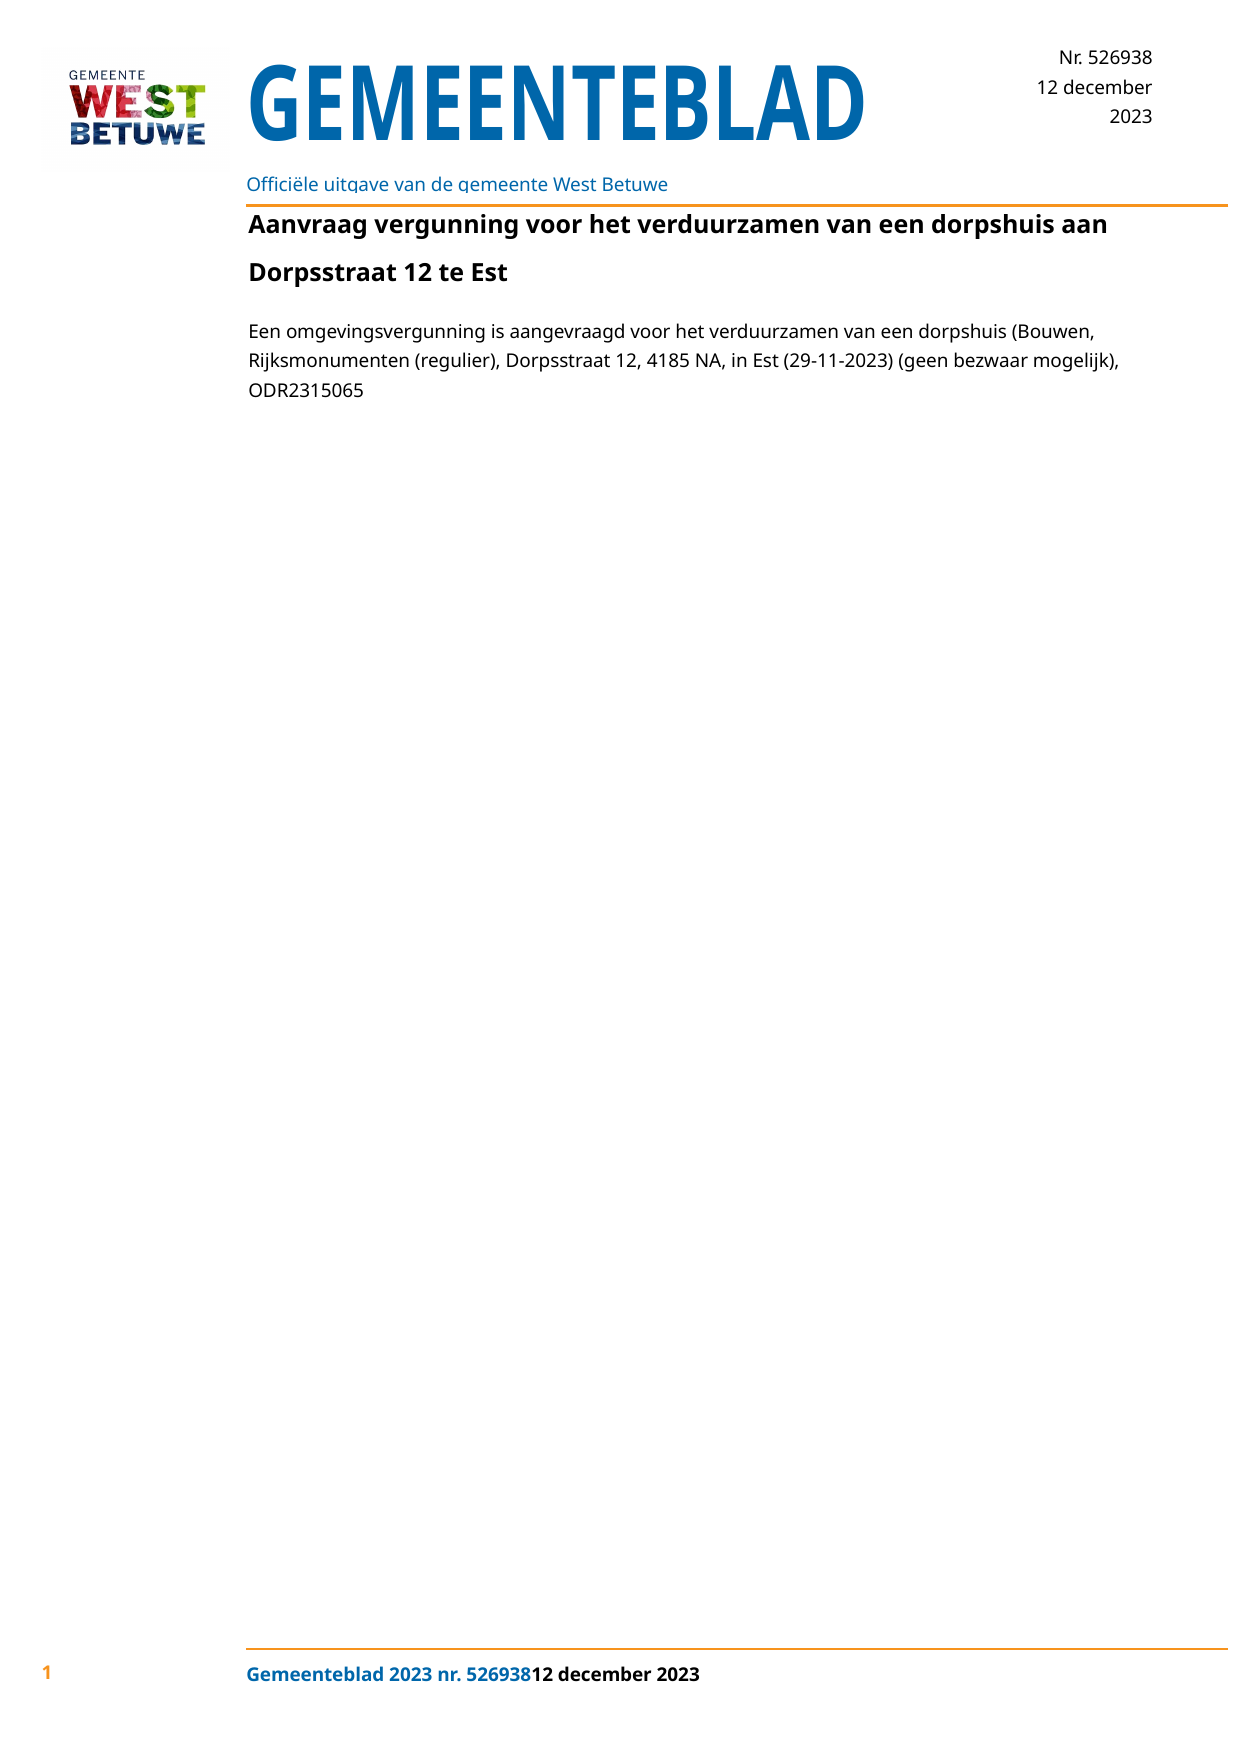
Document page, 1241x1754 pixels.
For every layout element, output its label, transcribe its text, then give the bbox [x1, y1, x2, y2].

picture [41, 47, 231, 172]
text Aanvraag vergunning voor het verduurzamen van een dorpshuis aan Dorpsstraat 12 te Est [248, 207, 1152, 288]
text Een omgevingsvergunning is aangevraagd voor het verduurzamen van een dorpshuis (Bouwen, Rijksmonumenten (regulier), Dorpsstraat 12, 4185 NA, in Est (29-11-2023) (geen bezwaar mogelijk), ODR2315065 [248, 318, 1152, 403]
